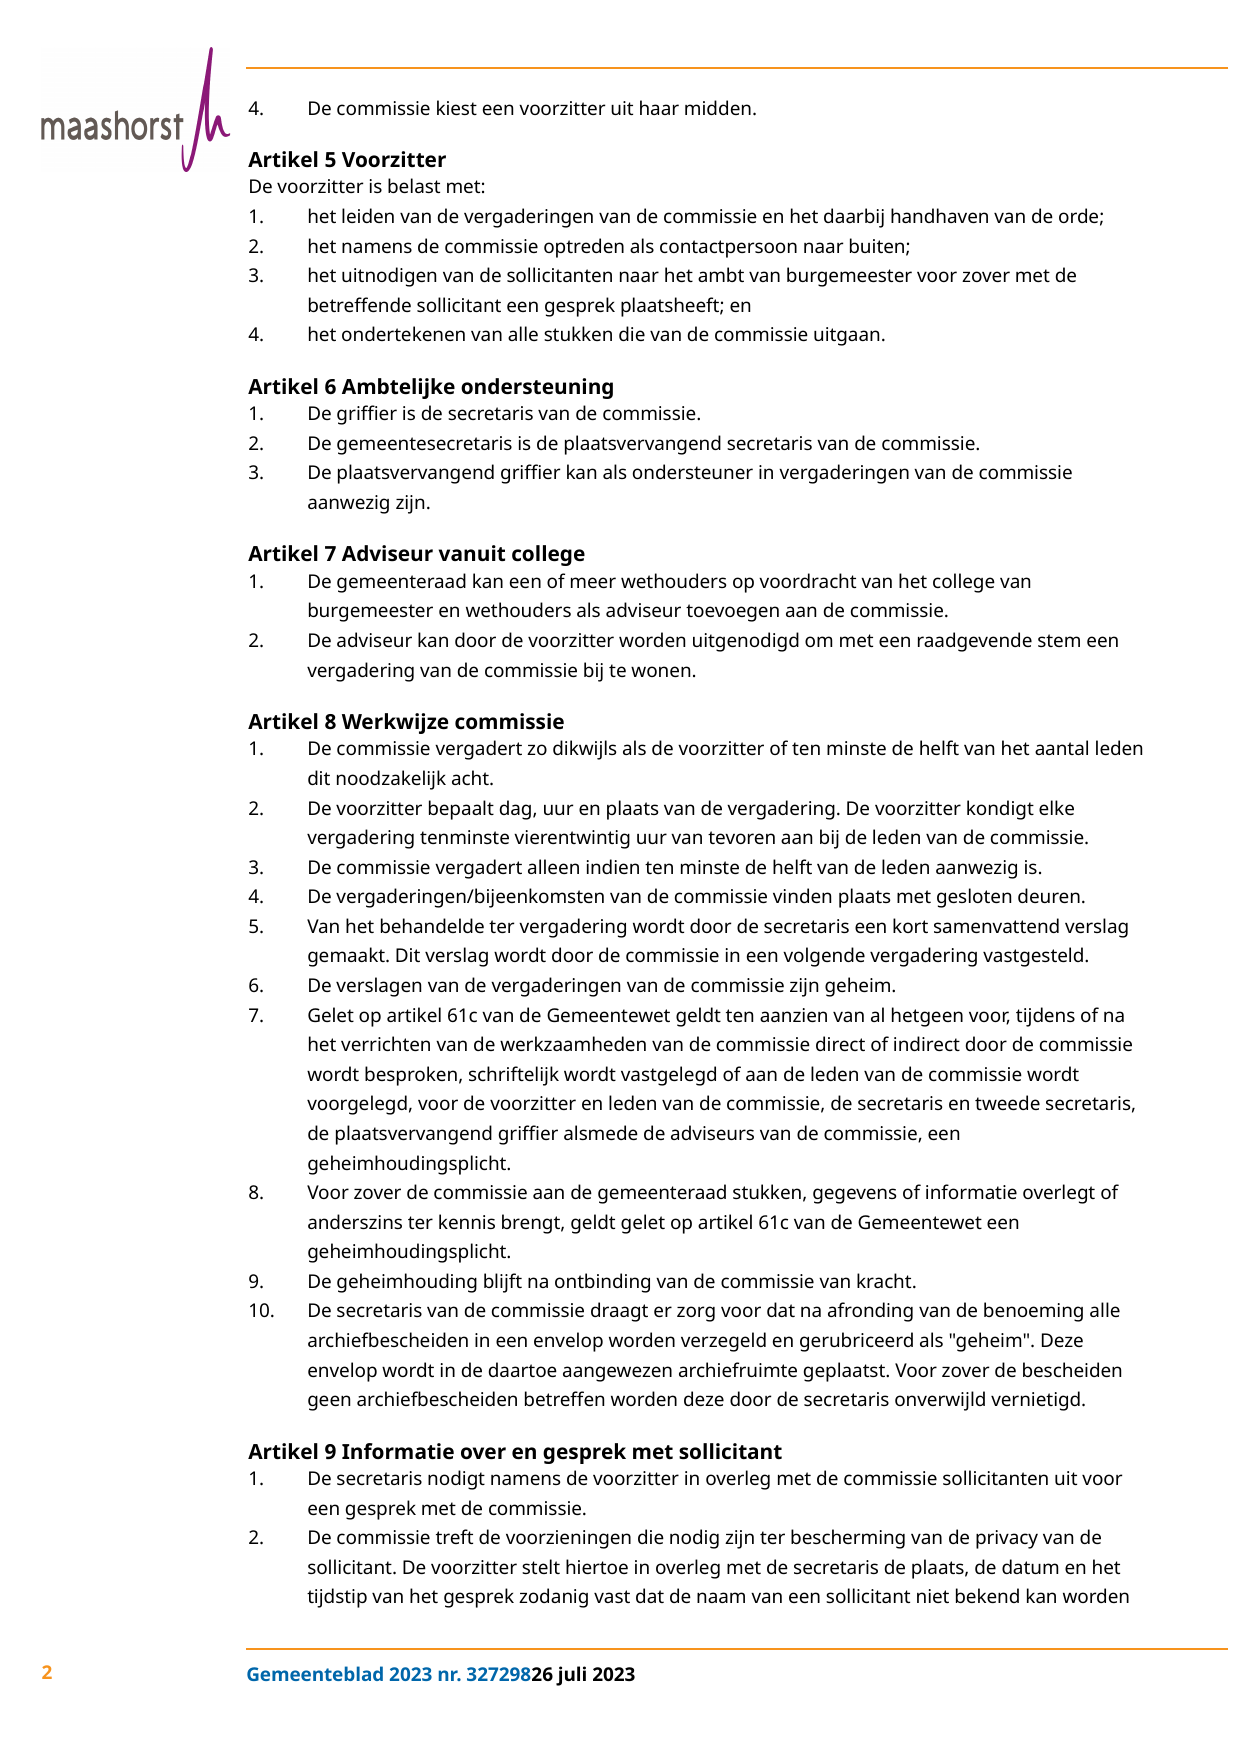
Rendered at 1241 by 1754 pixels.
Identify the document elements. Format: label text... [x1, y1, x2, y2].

list Gelet op artikel 61c van de Gemeentewet geldt ten aanzien van al hetgeen voor, tijdens of na het verrichten van de werkzaamheden van de commissie direct of indirect door de commissie wordt besproken, schriftelijk wordt vastgelegd of aan de leden van de commissie wordt voorgelegd, voor de voorzitter en leden van de commissie, de secretaris en tweede secretaris, de plaatsvervangend griffier alsmede de adviseurs van de commissie, een geheimhoudingsplicht. [248, 1002, 1152, 1176]
list De commissie vergadert alleen indien ten minste de helft van de leden aanwezig is. [248, 854, 1152, 880]
list De secretaris nodigt namens de voorzitter in overleg met de commissie sollicitanten uit voor een gesprek met de commissie. [248, 1465, 1152, 1521]
list De secretaris van de commissie draagt er zorg voor dat na afronding van de benoeming alle archiefbescheiden in een envelop worden verzegeld en gerubriceerd als "geheim". Deze envelop wordt in de daartoe aangewezen archiefruimte geplaatst. Voor zover de bescheiden geen archiefbescheiden betreffen worden deze door de secretaris onverwijld vernietigd. [248, 1298, 1152, 1412]
text Artikel 7 Adviseur vanuit college [248, 539, 1152, 568]
list De adviseur kan door de voorzitter worden uitgenodigd om met een raadgevende stem een vergadering van de commissie bij te wonen. [248, 627, 1152, 682]
list De geheimhouding blijft na ontbinding van de commissie van kracht. [248, 1268, 1152, 1294]
list De gemeenteraad kan een of meer wethouders op voordracht van het college van burgemeester en wethouders als adviseur toevoegen aan de commissie. [248, 568, 1152, 623]
list De plaatsvervangend griffier kan als ondersteuner in vergaderingen van de commissie aanwezig zijn. [248, 459, 1152, 515]
list De voorzitter bepaalt dag, uur en plaats van de vergadering. De voorzitter kondigt elke vergadering tenminste vierentwintig uur van tevoren aan bij de leden van de commissie. [248, 795, 1152, 850]
list het uitnodigen van de sollicitanten naar het ambt van burgemeester voor zover met de betreffende sollicitant een gesprek plaatsheeft; en [248, 262, 1152, 318]
text Artikel 5 Voorzitter [248, 145, 1152, 174]
list De commissie kiest een voorzitter uit haar midden. [248, 95, 1152, 121]
picture [41, 47, 231, 172]
text Artikel 6 Ambtelijke ondersteuning [248, 372, 1152, 400]
list Voor zover de commissie aan de gemeenteraad stukken, gegevens of informatie overlegt of anderszins ter kennis brengt, geldt gelet op artikel 61c van de Gemeentewet een geheimhoudingsplicht. [248, 1179, 1152, 1264]
list het namens de commissie optreden als contactpersoon naar buiten; [248, 233, 1152, 258]
list het leiden van de vergaderingen van de commissie en het daarbij handhaven van de orde; [248, 203, 1152, 229]
list De commissie treft de voorzieningen die nodig zijn ter bescherming van de privacy van de sollicitant. De voorzitter stelt hiertoe in overleg met de secretaris de plaats, de datum en het tijdstip van het gesprek zodanig vast dat de naam van een sollicitant niet bekend kan worden [248, 1524, 1152, 1609]
list het ondertekenen van alle stukken die van de commissie uitgaan. [248, 322, 1152, 347]
list De vergaderingen/bijeenkomsten van de commissie vinden plaats met gesloten deuren. [248, 883, 1152, 909]
list De gemeentesecretaris is de plaatsvervangend secretaris van de commissie. [248, 430, 1152, 456]
text Artikel 9 Informatie over en gesprek met sollicitant [248, 1437, 1152, 1465]
text Artikel 8 Werkwijze commissie [248, 707, 1152, 736]
list Van het behandelde ter vergadering wordt door de secretaris een kort samenvattend verslag gemaakt. Dit verslag wordt door de commissie in een volgende vergadering vastgesteld. [248, 913, 1152, 968]
text De voorzitter is belast met: [248, 174, 1152, 199]
list De commissie vergadert zo dikwijls als de voorzitter of ten minste de helft van het aantal leden dit noodzakelijk acht. [248, 736, 1152, 791]
list De verslagen van de vergaderingen van de commissie zijn geheim. [248, 972, 1152, 998]
list De griffier is de secretaris van de commissie. [248, 400, 1152, 426]
